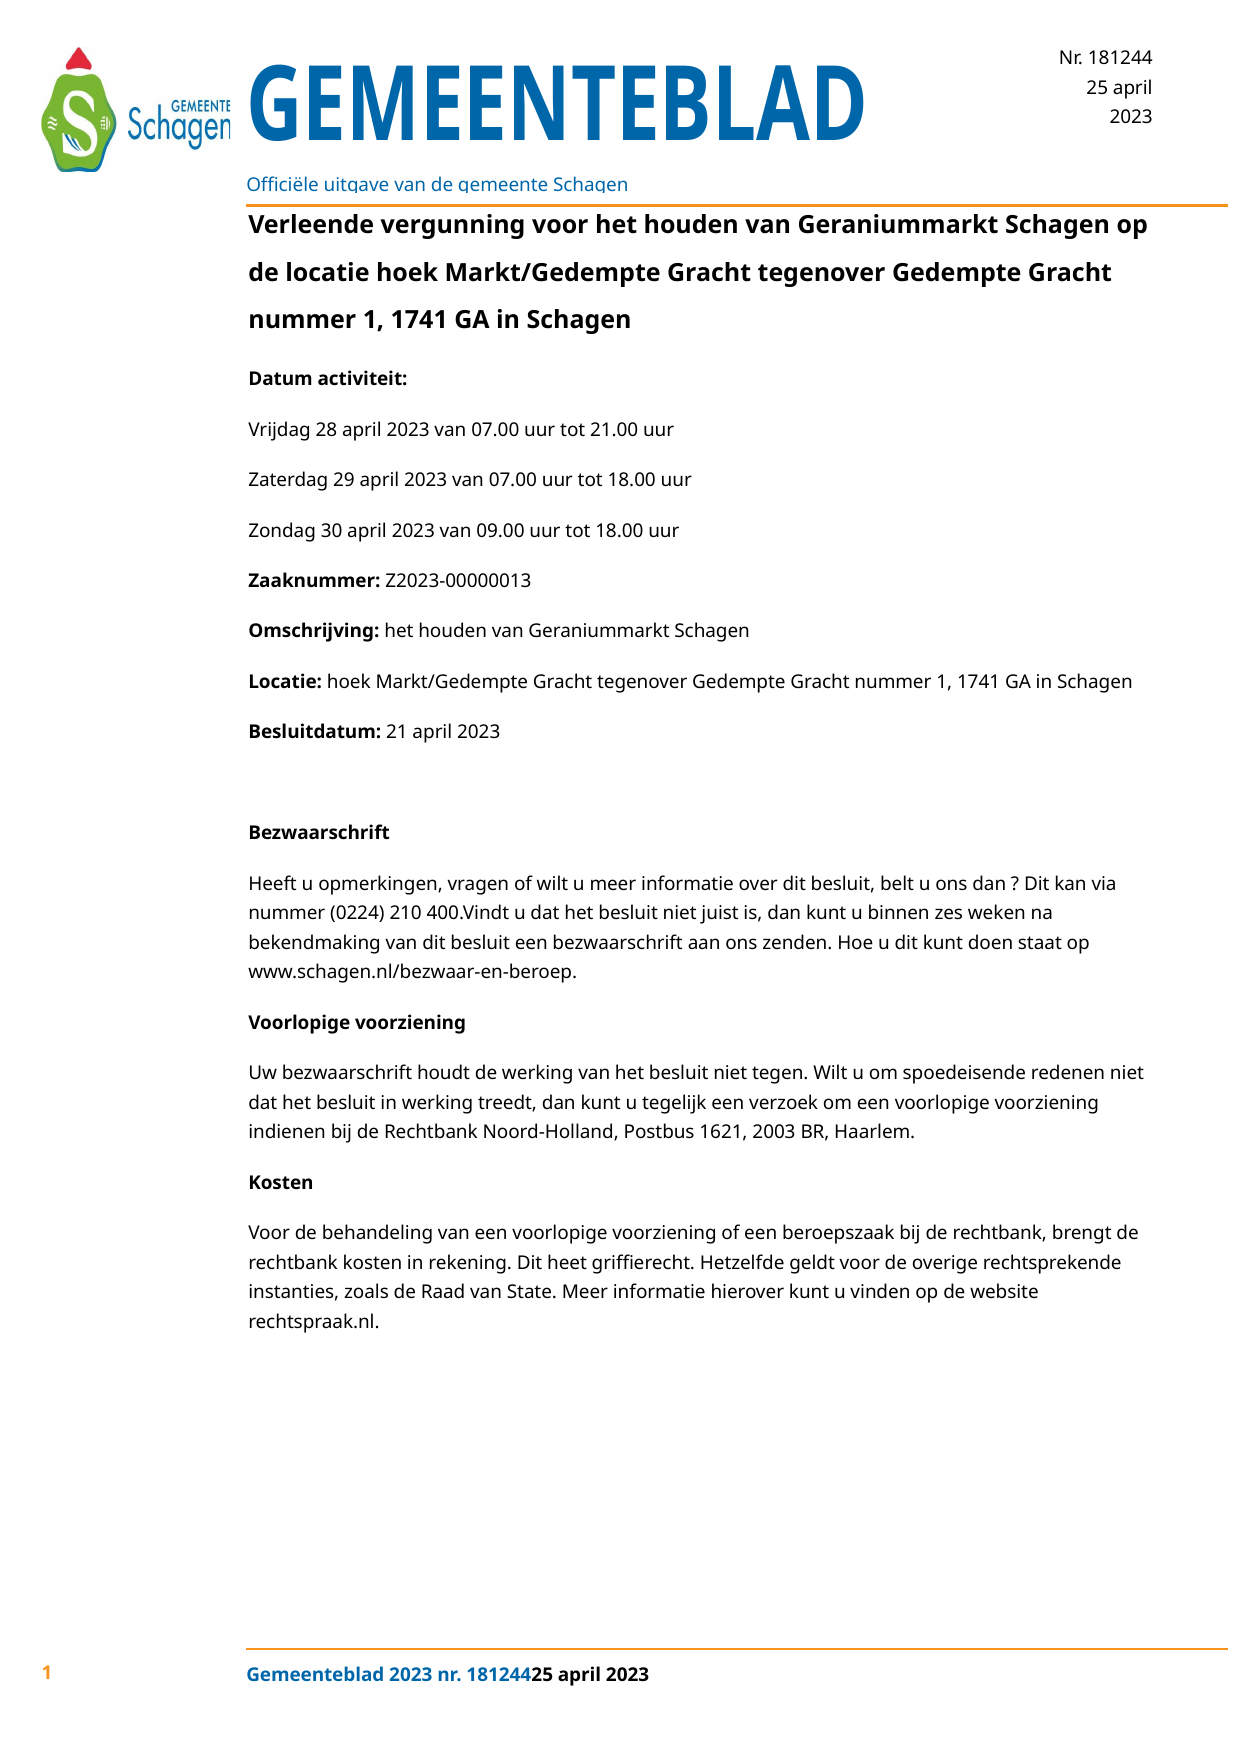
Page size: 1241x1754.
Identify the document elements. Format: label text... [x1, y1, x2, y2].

text Omschrijving: het houden van Geraniummarkt Schagen [248, 618, 1152, 643]
text Heeft u opmerkingen, vragen of wilt u meer informatie over dit besluit, belt u ons dan ? Dit kan via nummer (0224) 210 400.Vindt u dat het besluit niet juist is, dan kunt u binnen zes weken na bekendmaking van dit besluit een bezwaarschrift aan ons zenden. Hoe u dit kunt doen staat op www.schagen.nl/bezwaar-en-beroep. [248, 870, 1152, 984]
text Verleende vergunning voor het houden van Geraniummarkt Schagen op de locatie hoek Markt/Gedempte Gracht tegenover Gedempte Gracht nummer 1, 1741 GA in Schagen [248, 207, 1152, 336]
text Zaaknummer: Z2023-00000013 [248, 567, 1152, 593]
text Besluitdatum: 21 april 2023 [248, 718, 1152, 744]
text Uw bezwaarschrift houdt de werking van het besluit niet tegen. Wilt u om spoedeisende redenen niet dat het besluit in werking treedt, dan kunt u tegelijk een verzoek om een voorlopige voorziening indienen bij de Rechtbank Noord-Holland, Postbus 1621, 2003 BR, Haarlem. [248, 1059, 1152, 1144]
text Voorlopige voorziening [248, 1009, 1152, 1034]
text Bezwaarschrift [248, 819, 1152, 845]
text Zaterdag 29 april 2023 van 07.00 uur tot 18.00 uur [248, 466, 1152, 492]
text Datum activiteit: [248, 366, 1152, 391]
text Locatie: hoek Markt/Gedempte Gracht tegenover Gedempte Gracht nummer 1, 1741 GA in Schagen [248, 668, 1152, 694]
text Kosten [248, 1169, 1152, 1194]
text Vrijdag 28 april 2023 van 07.00 uur tot 21.00 uur [248, 416, 1152, 442]
text Zondag 30 april 2023 van 09.00 uur tot 18.00 uur [248, 517, 1152, 542]
text Voor de behandeling van een voorlopige voorziening of een beroepszaak bij de rechtbank, brengt de rechtbank kosten in rekening. Dit heet griffierecht. Hetzelfde geldt voor de overige rechtsprekende instanties, zoals de Raad van State. Meer informatie hierover kunt u vinden op de website rechtspraak.nl. [248, 1219, 1152, 1334]
picture [41, 47, 231, 172]
